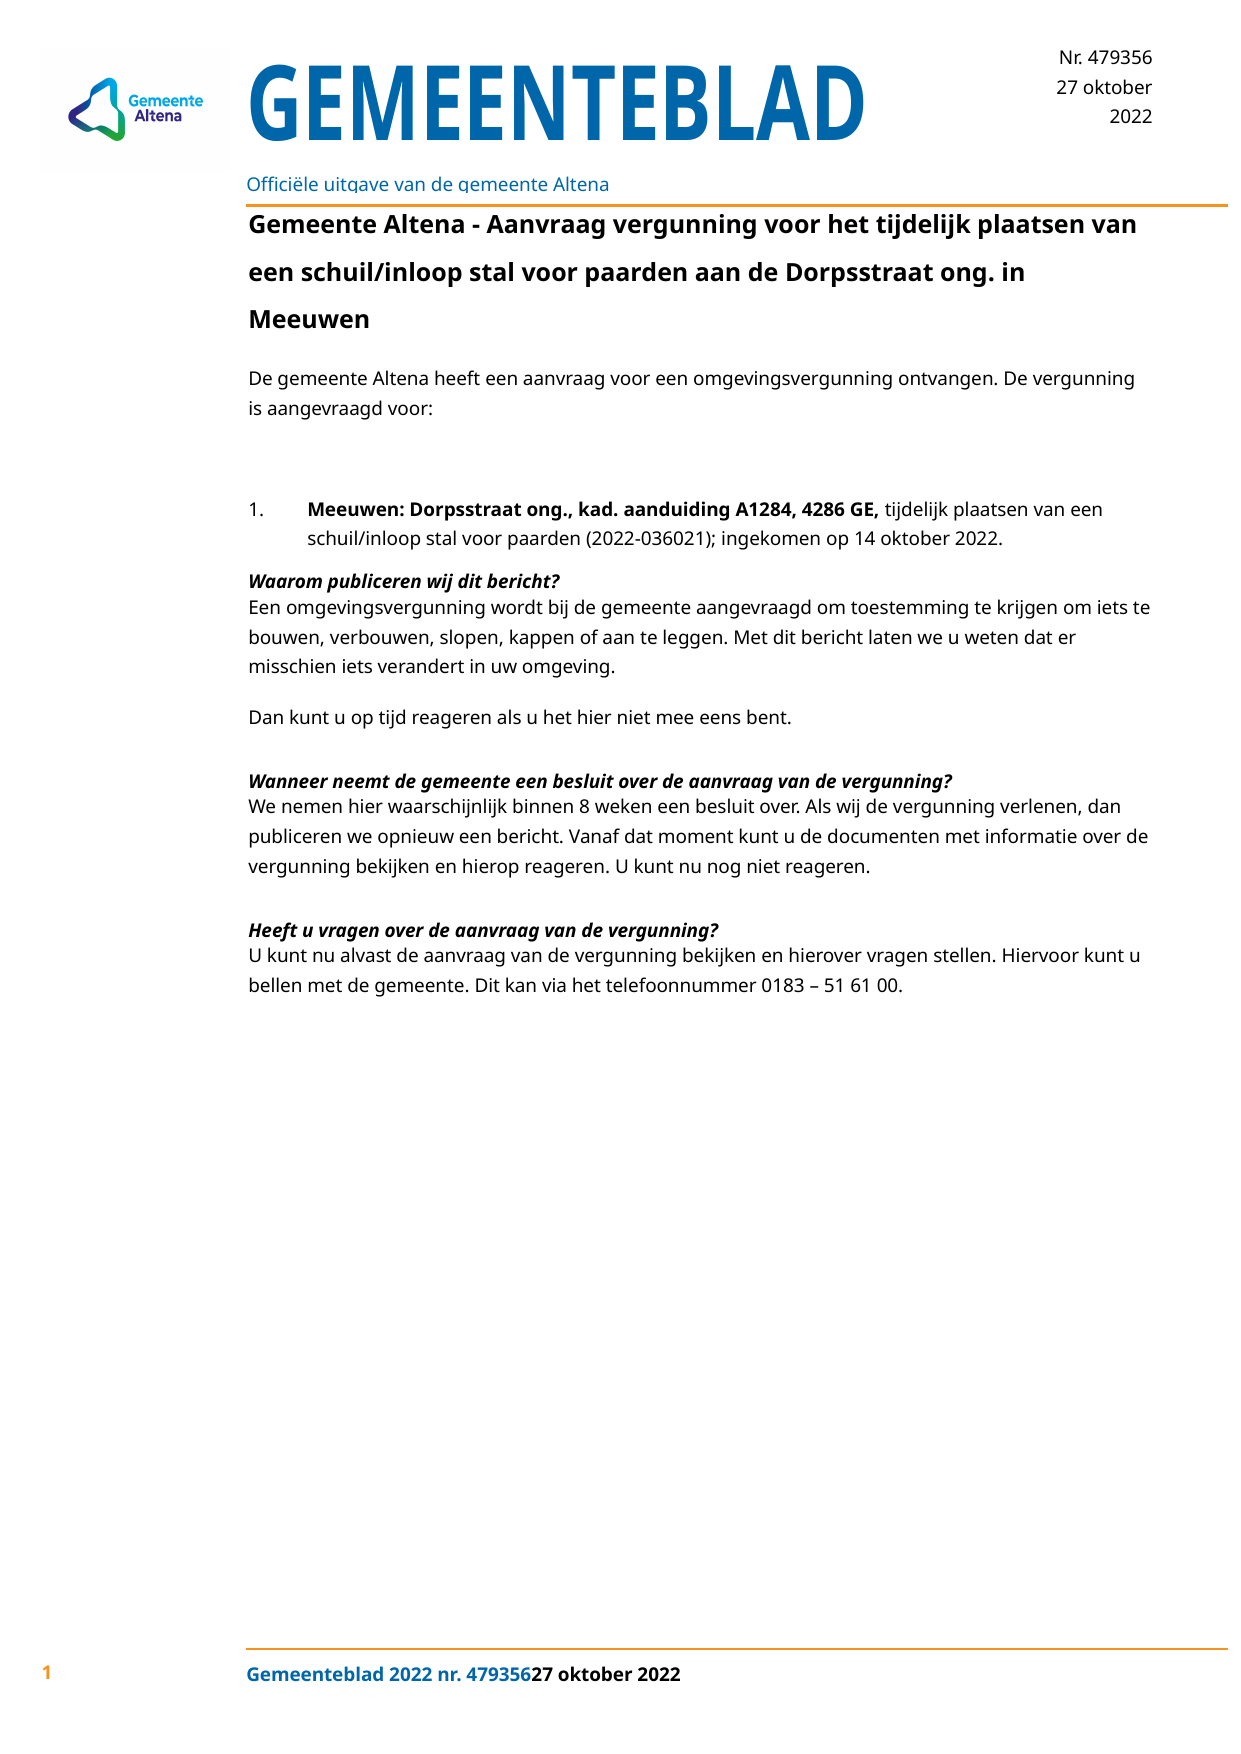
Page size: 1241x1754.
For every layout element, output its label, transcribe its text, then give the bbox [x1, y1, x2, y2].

text Heeft u vragen over de aanvraag van de vergunning? [248, 917, 1152, 942]
text Wanneer neemt de gemeente een besluit over de aanvraag van de vergunning? [248, 768, 1152, 794]
picture [41, 47, 231, 172]
text Gemeente Altena - Aanvraag vergunning voor het tijdelijk plaatsen van een schuil/inloop stal voor paarden aan de Dorpsstraat ong. in Meeuwen [248, 207, 1152, 336]
text U kunt nu alvast de aanvraag van de vergunning bekijken en hierover vragen stellen. Hiervoor kunt u bellen met de gemeente. Dit kan via het telefoonnummer 0183 – 51 61 00. [248, 942, 1152, 998]
text De gemeente Altena heeft een aanvraag voor een omgevingsvergunning ontvangen. De vergunning is aangevraagd voor: [248, 366, 1152, 421]
text Een omgevingsvergunning wordt bij de gemeente aangevraagd om toestemming te krijgen om iets te bouwen, verbouwen, slopen, kappen of aan te leggen. Met dit bericht laten we u weten dat er misschien iets verandert in uw omgeving. [248, 594, 1152, 679]
text Dan kunt u op tijd reageren als u het hier niet mee eens bent. [248, 704, 1152, 730]
text Waarom publiceren wij dit bericht? [248, 569, 1152, 594]
text We nemen hier waarschijnlijk binnen 8 weken een besluit over. Als wij de vergunning verlenen, dan publiceren we opnieuw een bericht. Vanaf dat moment kunt u de documenten met informatie over de vergunning bekijken en hierop reageren. U kunt nu nog niet reageren. [248, 794, 1152, 878]
list Meeuwen: Dorpsstraat ong., kad. aanduiding A1284, 4286 GE, tijdelijk plaatsen van een schuil/inloop stal voor paarden (2022-036021); ingekomen op 14 oktober 2022. [248, 496, 1152, 551]
